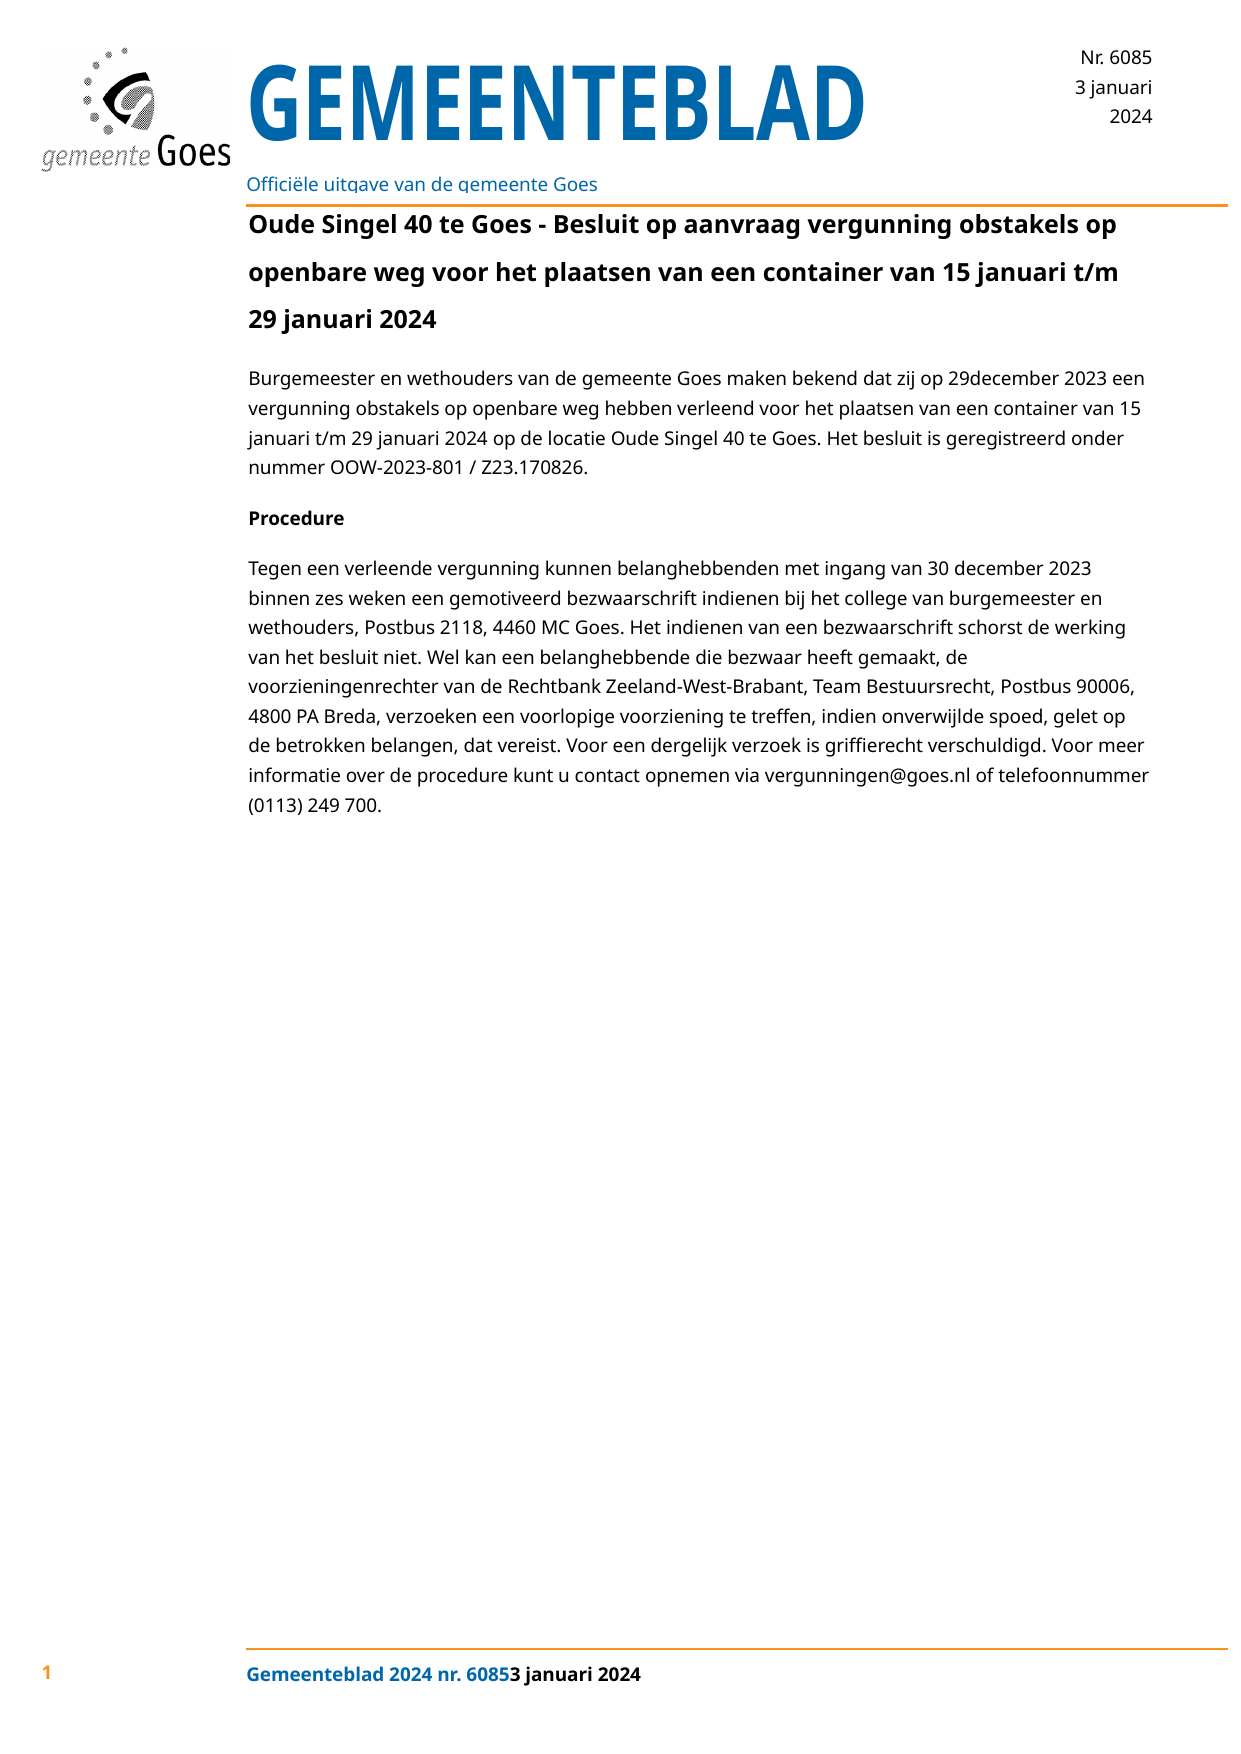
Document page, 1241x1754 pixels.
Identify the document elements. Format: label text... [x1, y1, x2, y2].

text Tegen een verleende vergunning kunnen belanghebbenden met ingang van 30 december 2023 binnen zes weken een gemotiveerd bezwaarschrift indienen bij het college van burgemeester en wethouders, Postbus 2118, 4460 MC Goes. Het indienen van een bezwaarschrift schorst de werking van het besluit niet. Wel kan een belanghebbende die bezwaar heeft gemaakt, de voorzieningenrechter van de Rechtbank Zeeland-West-Brabant, Team Bestuursrecht, Postbus 90006, 4800 PA Breda, verzoeken een voorlopige voorziening te treffen, indien onverwijlde spoed, gelet op de betrokken belangen, dat vereist. Voor een dergelijk verzoek is griffierecht verschuldigd. Voor meer informatie over de procedure kunt u contact opnemen via vergunningen@goes.nl of telefoonnummer (0113) 249 700. [248, 555, 1152, 817]
text Procedure [248, 505, 1152, 530]
picture [41, 47, 231, 172]
text Oude Singel 40 te Goes - Besluit op aanvraag vergunning obstakels op openbare weg voor het plaatsen van een container van 15 januari t/m 29 januari 2024 [248, 207, 1152, 336]
text Burgemeester en wethouders van de gemeente Goes maken bekend dat zij op 29december 2023 een vergunning obstakels op openbare weg hebben verleend voor het plaatsen van een container van 15 januari t/m 29 januari 2024 op de locatie Oude Singel 40 te Goes. Het besluit is geregistreerd onder nummer OOW-2023-801 / Z23.170826. [248, 366, 1152, 480]
